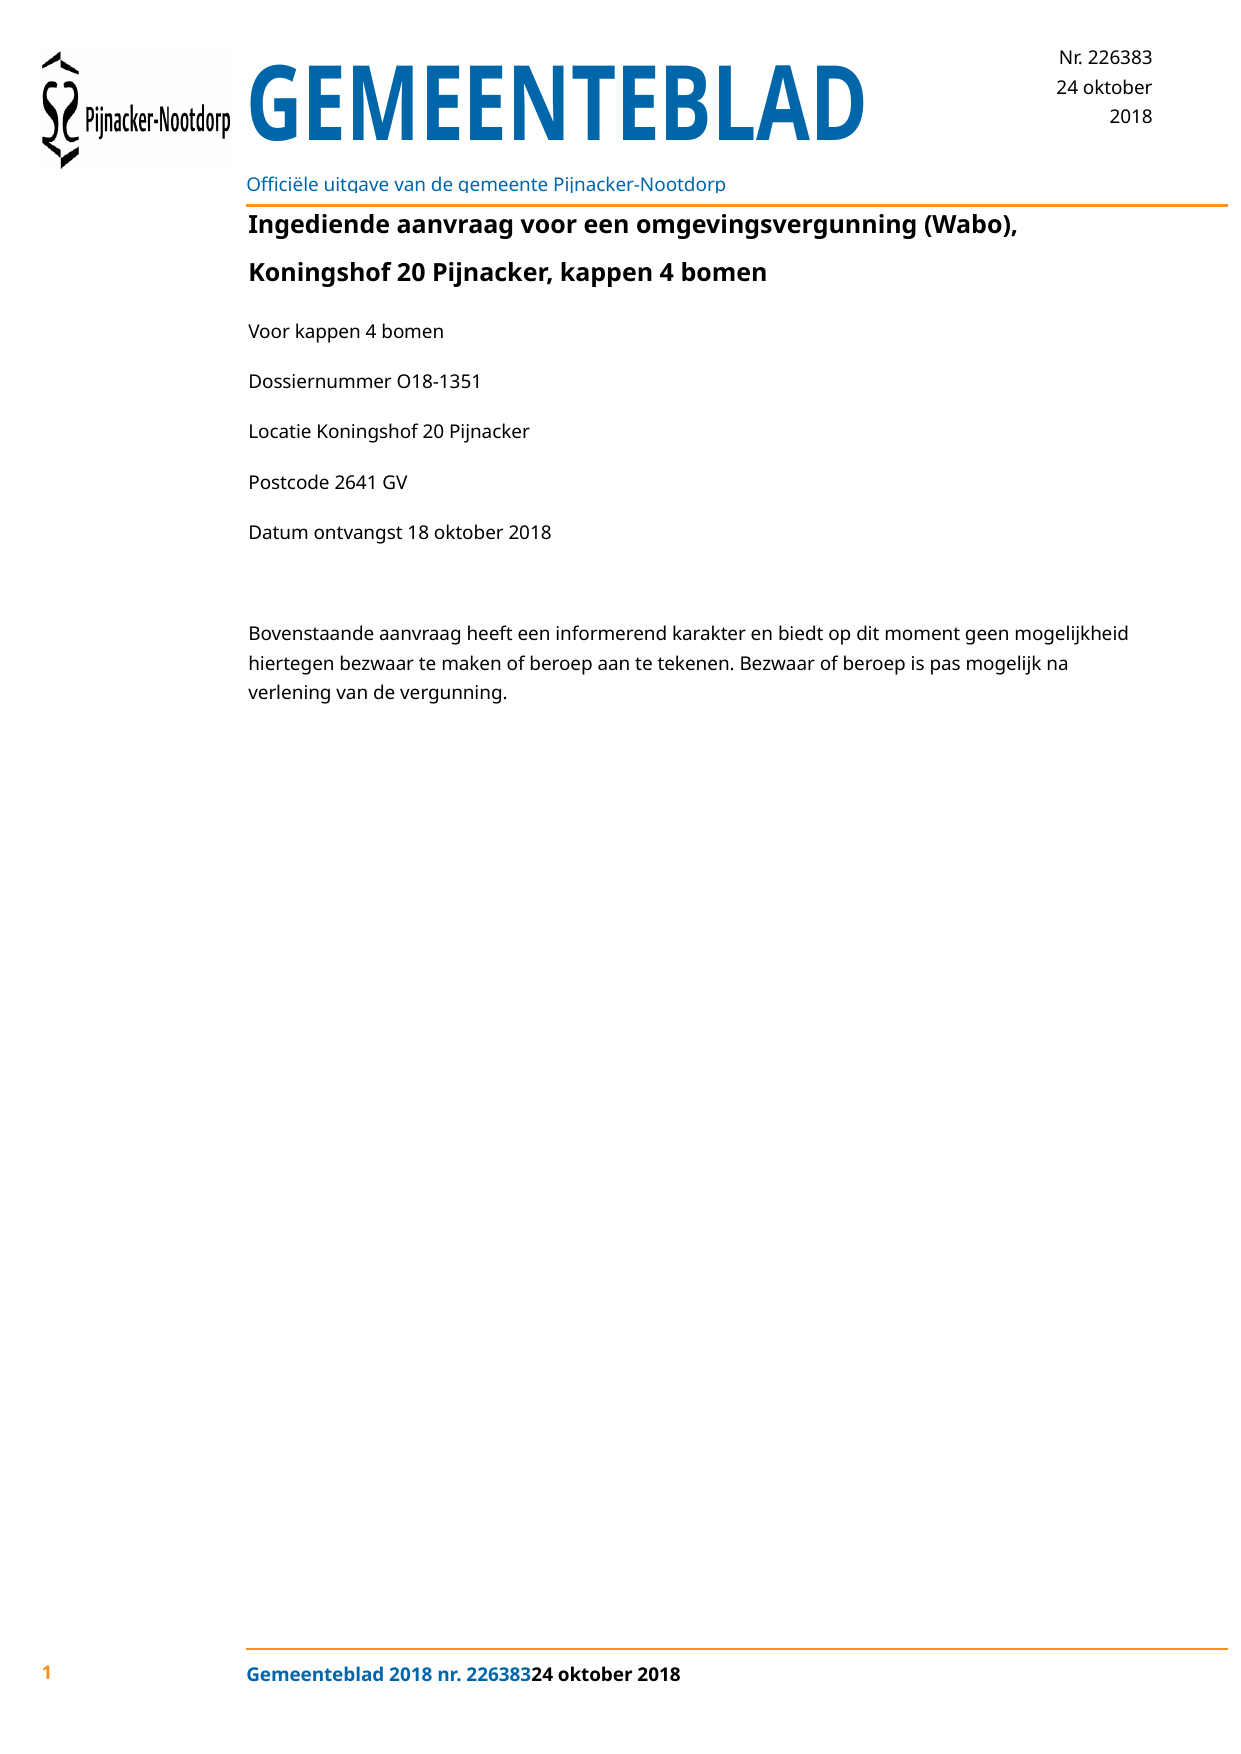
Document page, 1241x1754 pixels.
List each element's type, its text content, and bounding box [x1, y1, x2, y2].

text Datum ontvangst 18 oktober 2018 [248, 519, 1152, 545]
text Voor kappen 4 bomen [248, 318, 1152, 344]
text Bovenstaande aanvraag heeft een informerend karakter en biedt op dit moment geen mogelijkheid hiertegen bezwaar te maken of beroep aan te tekenen. Bezwaar of beroep is pas mogelijk na verlening van de vergunning. [248, 620, 1152, 705]
picture [41, 47, 231, 172]
text Locatie Koningshof 20 Pijnacker [248, 419, 1152, 444]
text Ingediende aanvraag voor een omgevingsvergunning (Wabo), Koningshof 20 Pijnacker, kappen 4 bomen [248, 207, 1152, 288]
text Dossiernummer O18-1351 [248, 368, 1152, 394]
text Postcode 2641 GV [248, 469, 1152, 495]
